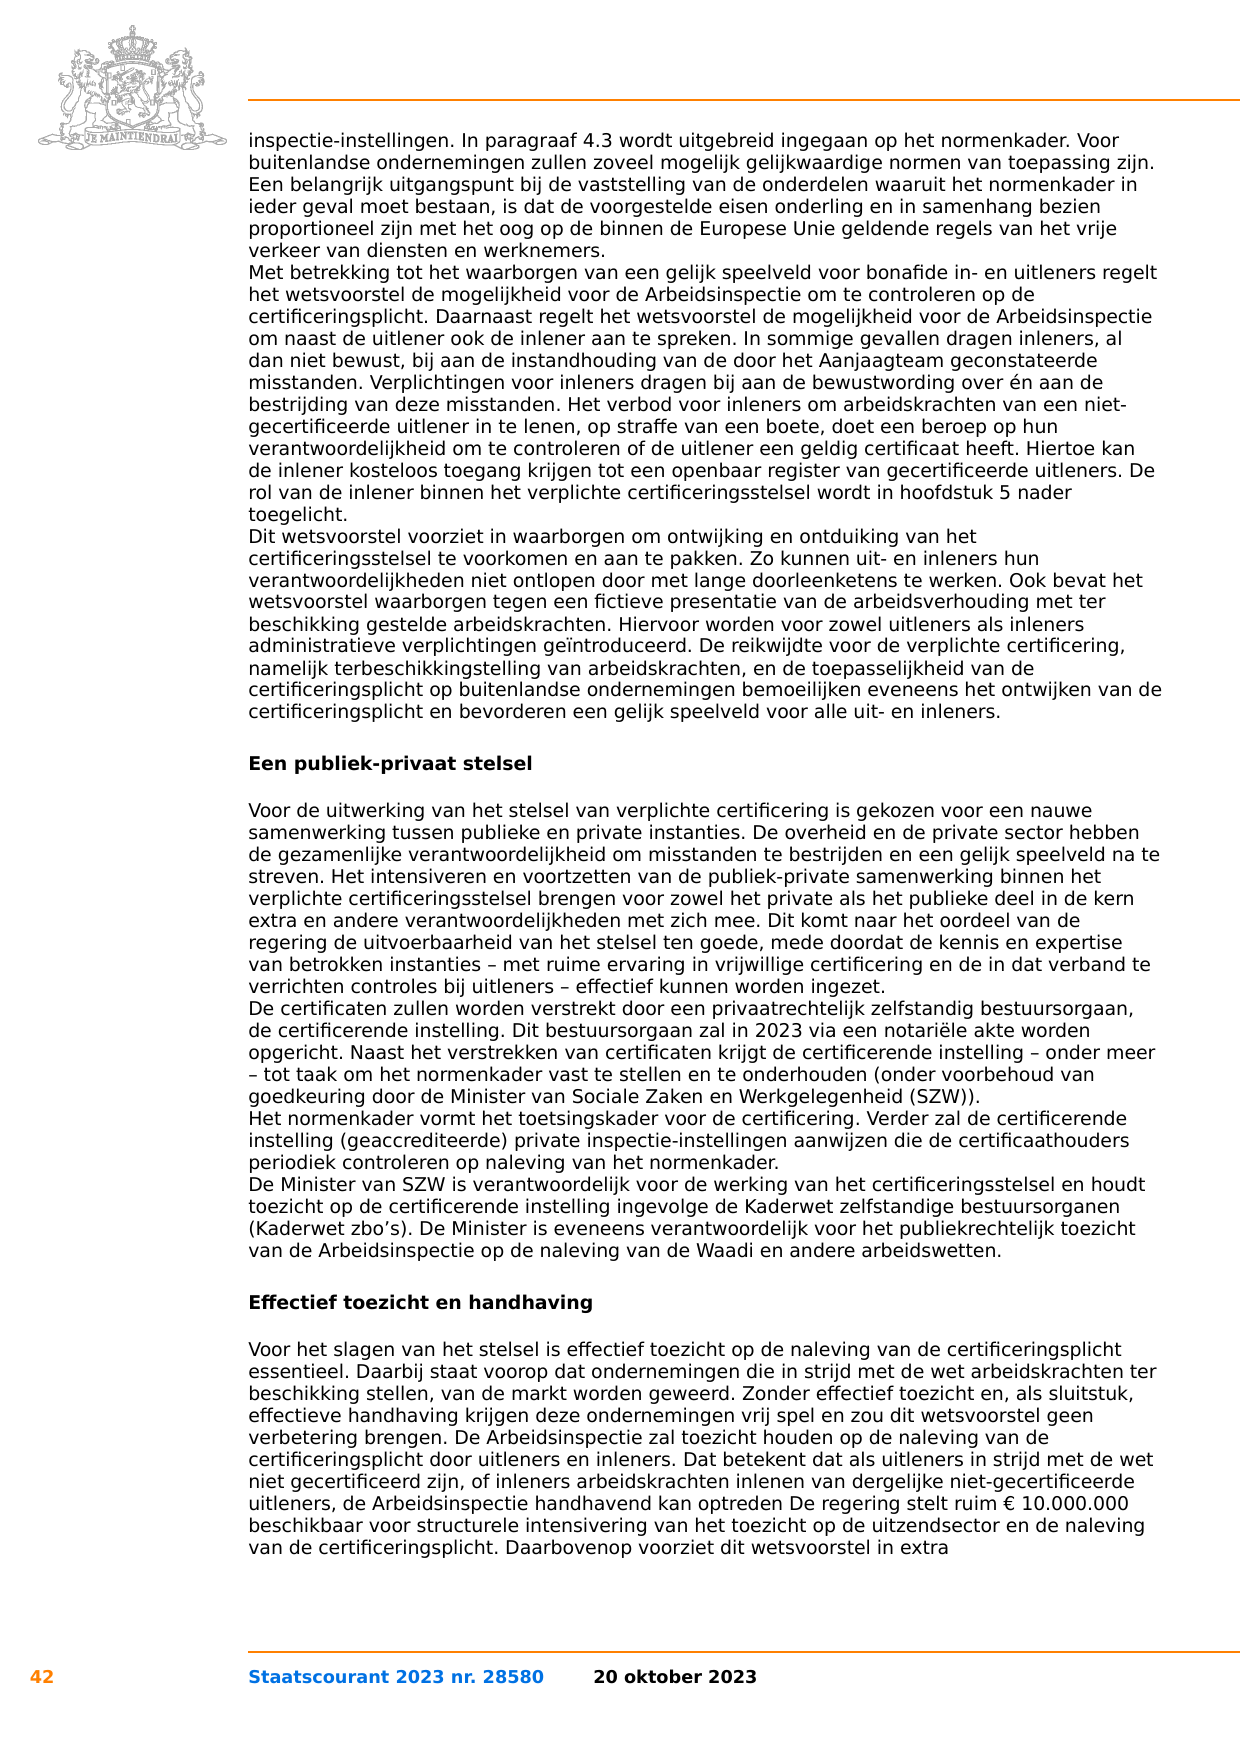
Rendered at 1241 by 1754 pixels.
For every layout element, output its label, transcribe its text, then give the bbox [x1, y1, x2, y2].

subtitle Een publiek-privaat stelsel [248, 753, 1163, 775]
text De Minister van SZW is verantwoordelijk voor de werking van het certificeringsstelsel en houdt toezicht op de certificerende instelling ingevolge de Kaderwet zelfstandige bestuursorganen (Kaderwet zbo’s). De Minister is eveneens verantwoordelijk voor het publiekrechtelijk toezicht van de Arbeidsinspectie op de naleving van de Waadi en andere arbeidswetten. [248, 1174, 1163, 1262]
text Voor de uitwerking van het stelsel van verplichte certificering is gekozen voor een nauwe samenwerking tussen publieke en private instanties. De overheid en de private sector hebben de gezamenlijke verantwoordelijkheid om misstanden te bestrijden en een gelijk speelveld na te streven. Het intensiveren en voortzetten van de publiek-private samenwerking binnen het verplichte certificeringsstelsel brengen voor zowel het private als het publieke deel in de kern extra en andere verantwoordelijkheden met zich mee. Dit komt naar het oordeel van de regering de uitvoerbaarheid van het stelsel ten goede, mede doordat de kennis en expertise van betrokken instanties – met ruime ervaring in vrijwillige certificering en de in dat verband te verrichten controles bij uitleners – effectief kunnen worden ingezet. [248, 800, 1163, 998]
text inspectie-instellingen. In paragraaf 4.3 wordt uitgebreid ingegaan op het normenkader. Voor buitenlandse ondernemingen zullen zoveel mogelijk gelijkwaardige normen van toepassing zijn. Een belangrijk uitgangspunt bij de vaststelling van de onderdelen waaruit het normenkader in ieder geval moet bestaan, is dat de voorgestelde eisen onderling en in samenhang bezien proportioneel zijn met het oog op de binnen de Europese Unie geldende regels van het vrije verkeer van diensten en werknemers. [248, 130, 1163, 262]
text Met betrekking tot het waarborgen van een gelijk speelveld voor bonafide in- en uitleners regelt het wetsvoorstel de mogelijkheid voor de Arbeidsinspectie om te controleren op de certificeringsplicht. Daarnaast regelt het wetsvoorstel de mogelijkheid voor de Arbeidsinspectie om naast de uitlener ook de inlener aan te spreken. In sommige gevallen dragen inleners, al dan niet bewust, bij aan de instandhouding van de door het Aanjaagteam geconstateerde misstanden. Verplichtingen voor inleners dragen bij aan de bewustwording over én aan de bestrijding van deze misstanden. Het verbod voor inleners om arbeidskrachten van een niet-gecertificeerde uitlener in te lenen, op straffe van een boete, doet een beroep op hun verantwoordelijkheid om te controleren of de uitlener een geldig certificaat heeft. Hiertoe kan de inlener kosteloos toegang krijgen tot een openbaar register van gecertificeerde uitleners. De rol van de inlener binnen het verplichte certificeringsstelsel wordt in hoofdstuk 5 nader toegelicht. [248, 262, 1163, 526]
picture [38, 25, 227, 150]
subtitle Effectief toezicht en handhaving [248, 1292, 1163, 1314]
text De certificaten zullen worden verstrekt door een privaatrechtelijk zelfstandig bestuursorgaan, de certificerende instelling. Dit bestuursorgaan zal in 2023 via een notariële akte worden opgericht. Naast het verstrekken van certificaten krijgt de certificerende instelling – onder meer – tot taak om het normenkader vast te stellen en te onderhouden (onder voorbehoud van goedkeuring door de Minister van Sociale Zaken en Werkgelegenheid (SZW)). [248, 998, 1163, 1108]
text Voor het slagen van het stelsel is effectief toezicht op de naleving van de certificeringsplicht essentieel. Daarbij staat voorop dat ondernemingen die in strijd met de wet arbeidskrachten ter beschikking stellen, van de markt worden geweerd. Zonder effectief toezicht en, als sluitstuk, effectieve handhaving krijgen deze ondernemingen vrij spel en zou dit wetsvoorstel geen verbetering brengen. De Arbeidsinspectie zal toezicht houden op de naleving van de certificeringsplicht door uitleners en inleners. Dat betekent dat als uitleners in strijd met de wet niet gecertificeerd zijn, of inleners arbeidskrachten inlenen van dergelijke niet-gecertificeerde uitleners, de Arbeidsinspectie handhavend kan optreden De regering stelt ruim € 10.000.000 beschikbaar voor structurele intensivering van het toezicht op de uitzendsector en de naleving van de certificeringsplicht. Daarbovenop voorziet dit wetsvoorstel in extra [248, 1339, 1163, 1559]
text Het normenkader vormt het toetsingskader voor de certificering. Verder zal de certificerende instelling (geaccrediteerde) private inspectie-instellingen aanwijzen die de certificaathouders periodiek controleren op naleving van het normenkader. [248, 1108, 1163, 1174]
text Dit wetsvoorstel voorziet in waarborgen om ontwijking en ontduiking van het certificeringsstelsel te voorkomen en aan te pakken. Zo kunnen uit- en inleners hun verantwoordelijkheden niet ontlopen door met lange doorleenketens te werken. Ook bevat het wetsvoorstel waarborgen tegen een fictieve presentatie van de arbeidsverhouding met ter beschikking gestelde arbeidskrachten. Hiervoor worden voor zowel uitleners als inleners administratieve verplichtingen geïntroduceerd. De reikwijdte voor de verplichte certificering, namelijk terbeschikkingstelling van arbeidskrachten, en de toepasselijkheid van de certificeringsplicht op buitenlandse ondernemingen bemoeilijken eveneens het ontwijken van de certificeringsplicht en bevorderen een gelijk speelveld voor alle uit- en inleners. [248, 526, 1163, 723]
